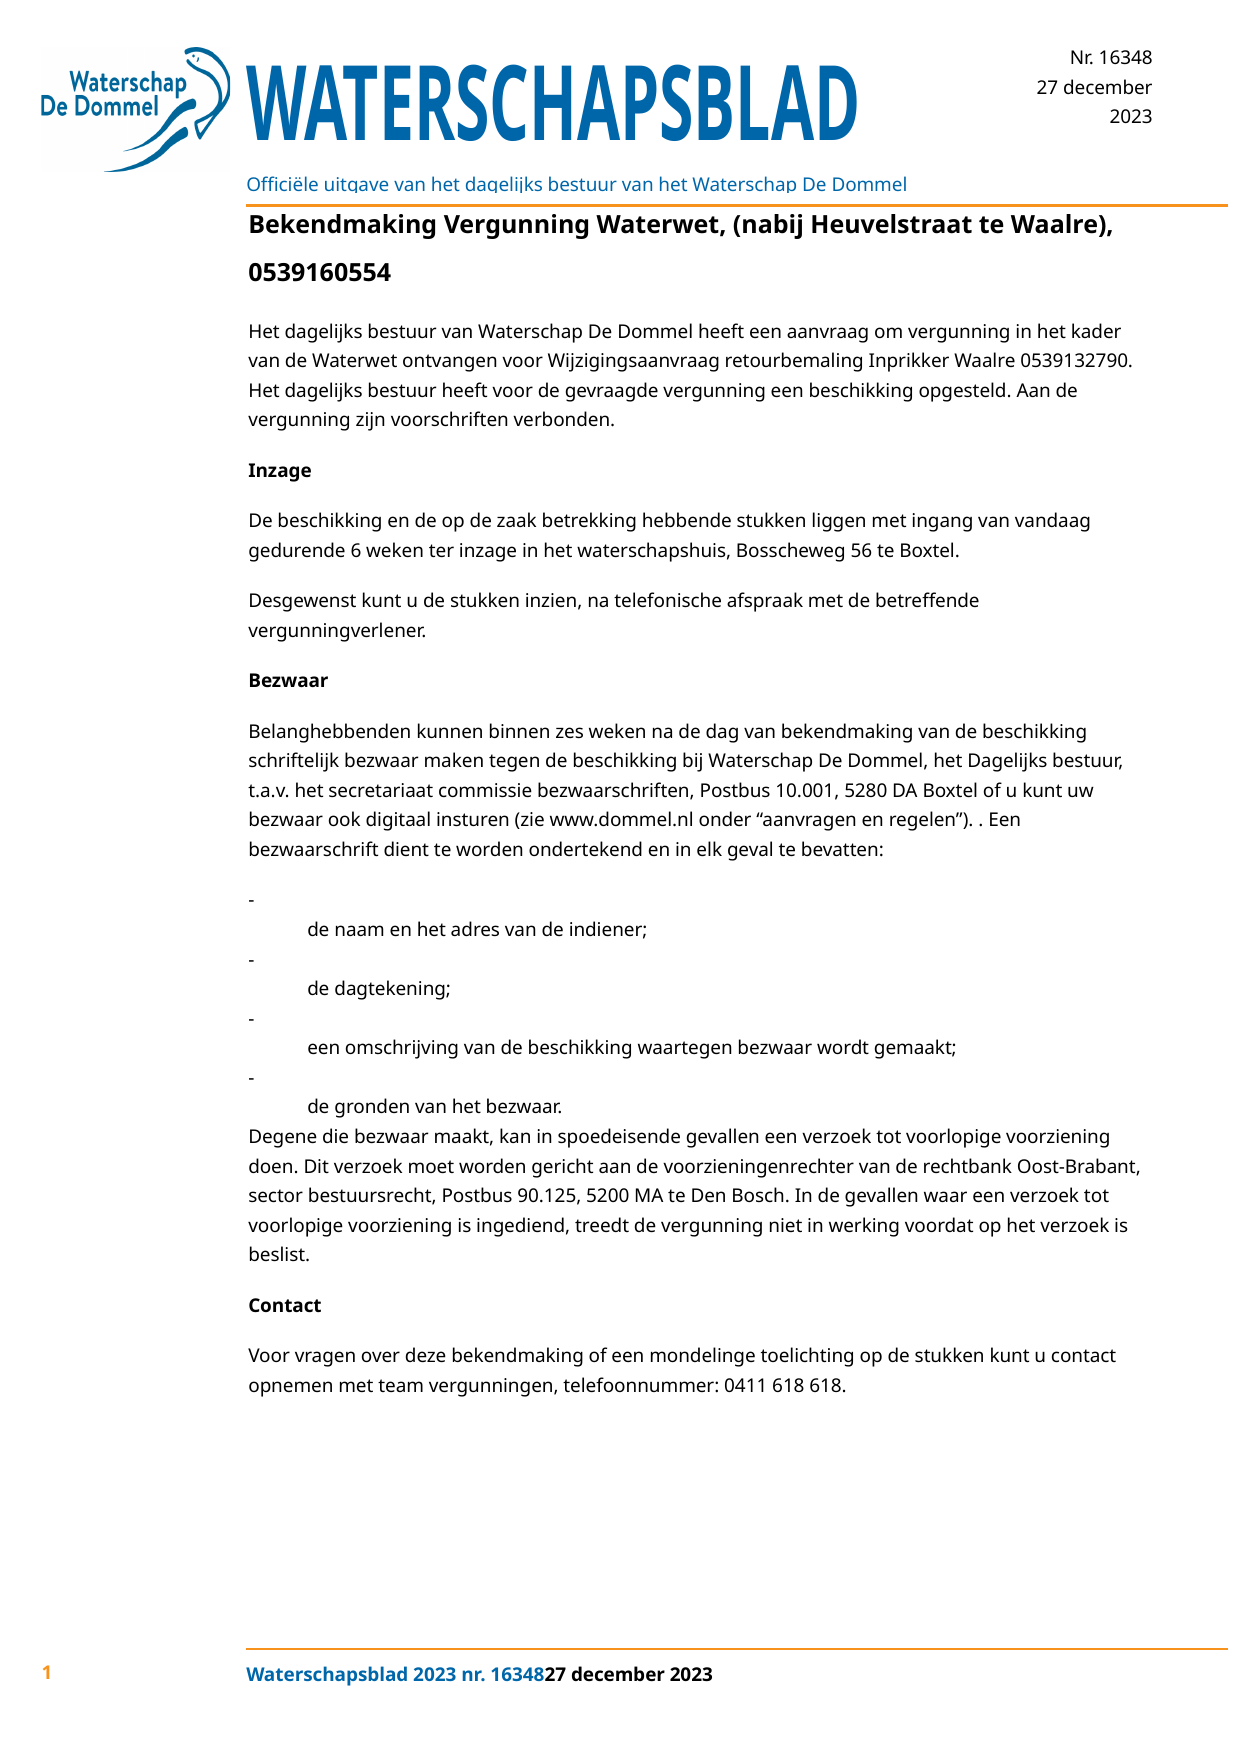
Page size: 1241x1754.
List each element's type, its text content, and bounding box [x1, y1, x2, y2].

text Bezwaar [248, 667, 1152, 693]
text Belanghebbenden kunnen binnen zes weken na de dag van bekendmaking van de beschikking schriftelijk bezwaar maken tegen de beschikking bij Waterschap De Dommel, het Dagelijks bestuur, t.a.v. het secretariaat commissie bezwaarschriften, Postbus 10.001, 5280 DA Boxtel of u kunt uw bezwaar ook digitaal insturen (zie www.dommel.nl onder “aanvragen en regelen”). . Een bezwaarschrift dient te worden ondertekend en in elk geval te bevatten: [248, 718, 1152, 862]
list een omschrijving van de beschikking waartegen bezwaar wordt gemaakt; [248, 1034, 1152, 1060]
text Voor vragen over deze bekendmaking of een mondelinge toelichting op de stukken kunt u contact opnemen met team vergunningen, telefoonnummer: 0411 618 618. [248, 1342, 1152, 1398]
list de gronden van het bezwaar. [248, 1094, 1152, 1119]
text Desgewenst kunt u de stukken inzien, na telefonische afspraak met de betreffende vergunningverlener. [248, 587, 1152, 643]
picture [198, 118, 210, 131]
text Degene die bezwaar maakt, kan in spoedeisende gevallen een verzoek tot voorlopige voorziening doen. Dit verzoek moet worden gericht aan de voorzieningenrechter van de rechtbank Oost-Brabant, sector bestuursrecht, Postbus 90.125, 5200 MA te Den Bosch. In de gevallen waar een verzoek tot voorlopige voorziening is ingediend, treedt de vergunning niet in werking voordat op het verzoek is beslist. [248, 1123, 1152, 1267]
list de naam en het adres van de indiener; [248, 916, 1152, 942]
text Bekendmaking Vergunning Waterwet, (nabij Heuvelstraat te Waalre), 0539160554 [248, 207, 1152, 288]
text Contact [248, 1292, 1152, 1318]
text Inzage [248, 457, 1152, 483]
picture [204, 47, 231, 76]
picture [45, 99, 51, 111]
text De beschikking en de op de zaak betrekking hebbende stukken liggen met ingang van vandaag gedurende 6 weken ter inzage in het waterschapshuis, Bosscheweg 56 te Boxtel. [248, 507, 1152, 563]
picture [41, 47, 231, 172]
list de dagtekening; [248, 975, 1152, 1001]
text Het dagelijks bestuur van Waterschap De Dommel heeft een aanvraag om vergunning in het kader van de Waterwet ontvangen voor Wijzigingsaanvraag retourbemaling Inprikker Waalre 0539132790. Het dagelijks bestuur heeft voor de gevraagde vergunning een beschikking opgesteld. Aan de vergunning zijn voorschriften verbonden. [248, 318, 1152, 432]
